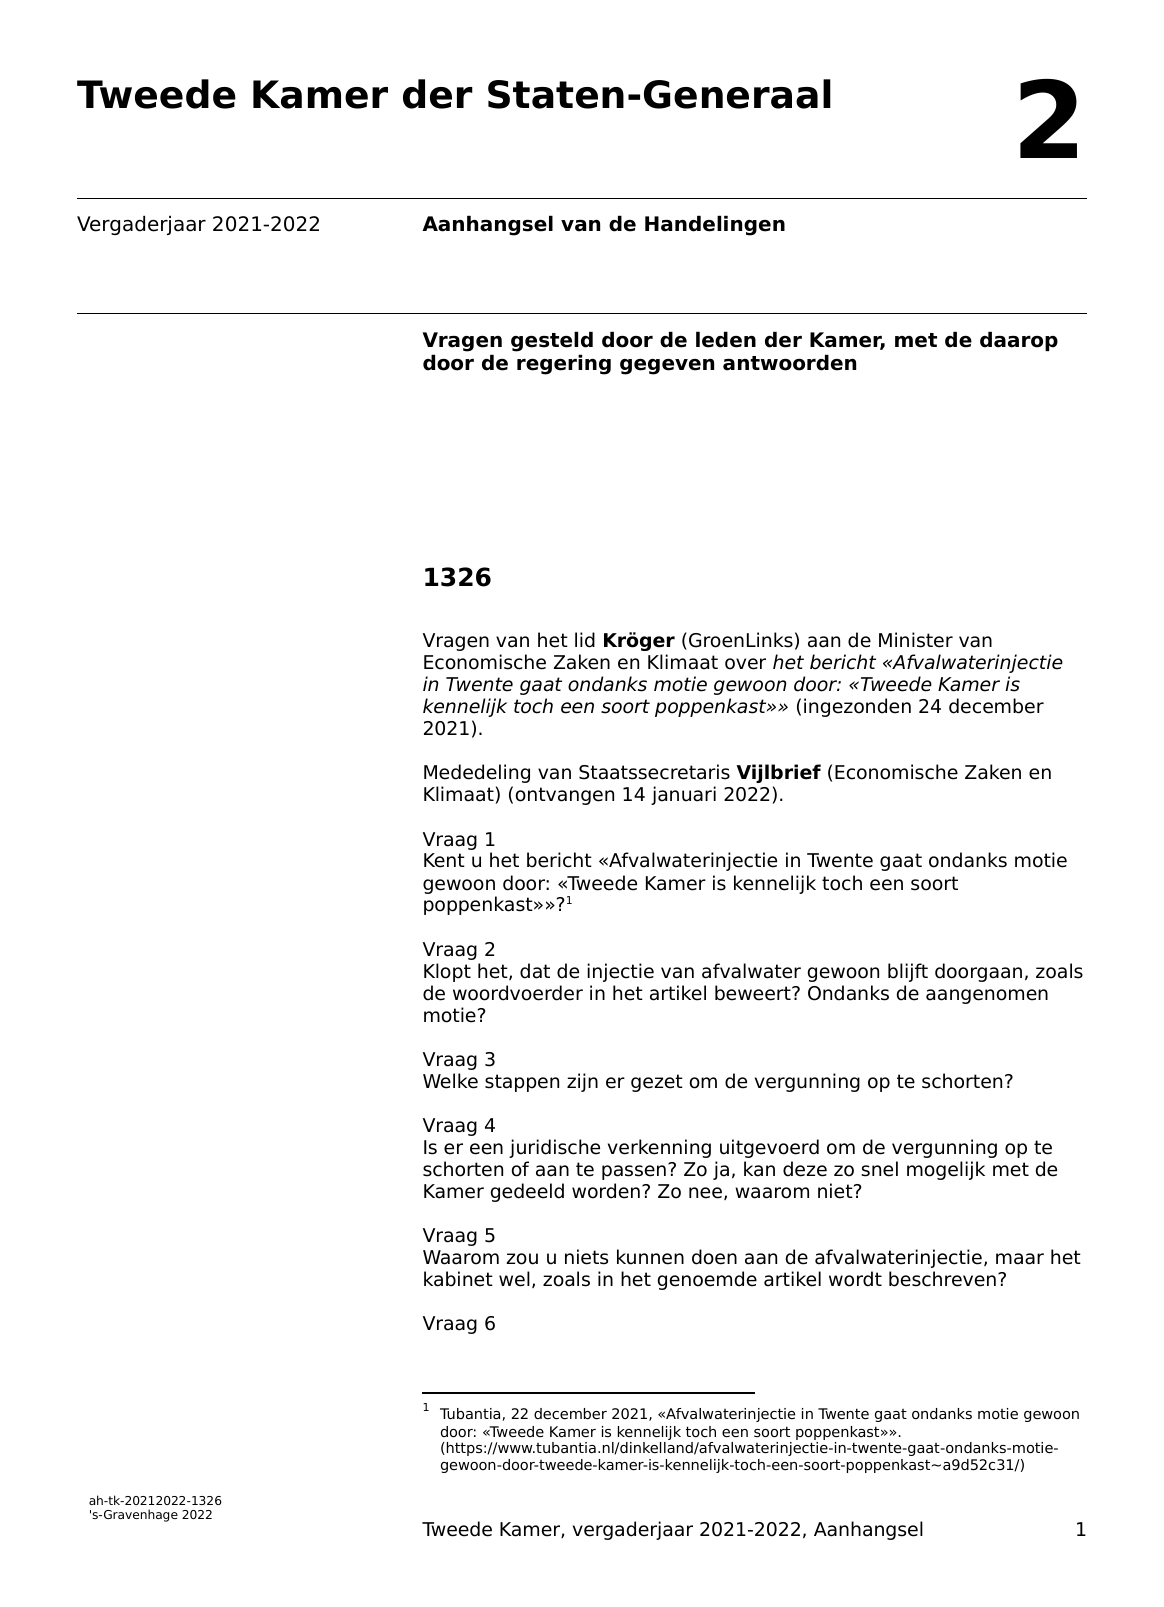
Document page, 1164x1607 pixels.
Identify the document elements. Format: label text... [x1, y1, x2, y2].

text Vraag 3 [422, 1049, 1087, 1071]
text Vragen van het lid Kröger (GroenLinks) aan de Minister van Economische Zaken en Klimaat over het bericht «Afvalwaterinjectie in Twente gaat ondanks motie gewoon door: «Tweede Kamer is kennelijk toch een soort poppenkast»» (ingezonden 24 december 2021). [422, 630, 1087, 740]
text 1326 [422, 563, 1087, 592]
text Mededeling van Staatssecretaris Vijlbrief (Economische Zaken en Klimaat) (ontvangen 14 januari 2022). [422, 762, 1087, 806]
text ah-tk-20212022-1326 [88, 1494, 323, 1508]
text Tubantia, 22 december 2021, «Afvalwaterinjectie in Twente gaat ondanks motie gewoon door: «Tweede Kamer is kennelijk toch een soort poppenkast»». (https://www.tubantia.nl/dinkelland/afvalwaterinjectie-in-twente-gaat-ondanks-motie-gewoon-door-tweede-kamer-is-kennelijk-toch-een-soort-poppenkast~a9d52c31/) [422, 1402, 1087, 1474]
text 's-Gravenhage 2022 [88, 1508, 323, 1522]
text Vraag 5 [422, 1225, 1087, 1247]
table_cell Aanhangsel van de Handelingen [422, 199, 1087, 313]
text Waarom zou u niets kunnen doen aan de afvalwaterinjectie, maar het kabinet wel, zoals in het genoemde artikel wordt beschreven? [422, 1247, 1087, 1291]
text Klopt het, dat de injectie van afvalwater gewoon blijft doorgaan, zoals de woordvoerder in het artikel beweert? Ondanks de aangenomen motie? [422, 961, 1087, 1026]
text Vraag 1 [422, 828, 1087, 850]
table_header Tweede Kamer der Staten-Generaal [77, 59, 886, 198]
table_header 2 [886, 59, 1087, 198]
text Vraag 2 [422, 938, 1087, 961]
table_cell [77, 314, 422, 375]
text Vraag 6 [422, 1313, 1087, 1335]
text Kent u het bericht «Afvalwaterinjectie in Twente gaat ondanks motie gewoon door: «Tweede Kamer is kennelijk toch een soort poppenkast»»? [422, 850, 1087, 916]
table_cell Vragen gesteld door de leden der Kamer, met de daarop door de regering gegeven antwoorden [422, 314, 1087, 375]
table_cell Vergaderjaar 2021-2022 [77, 199, 422, 313]
text Welke stappen zijn er gezet om de vergunning op te schorten? [422, 1071, 1087, 1093]
text Vraag 4 [422, 1115, 1087, 1137]
text Is er een juridische verkenning uitgevoerd om de vergunning op te schorten of aan te passen? Zo ja, kan deze zo snel mogelijk met de Kamer gedeeld worden? Zo nee, waarom niet? [422, 1137, 1087, 1203]
